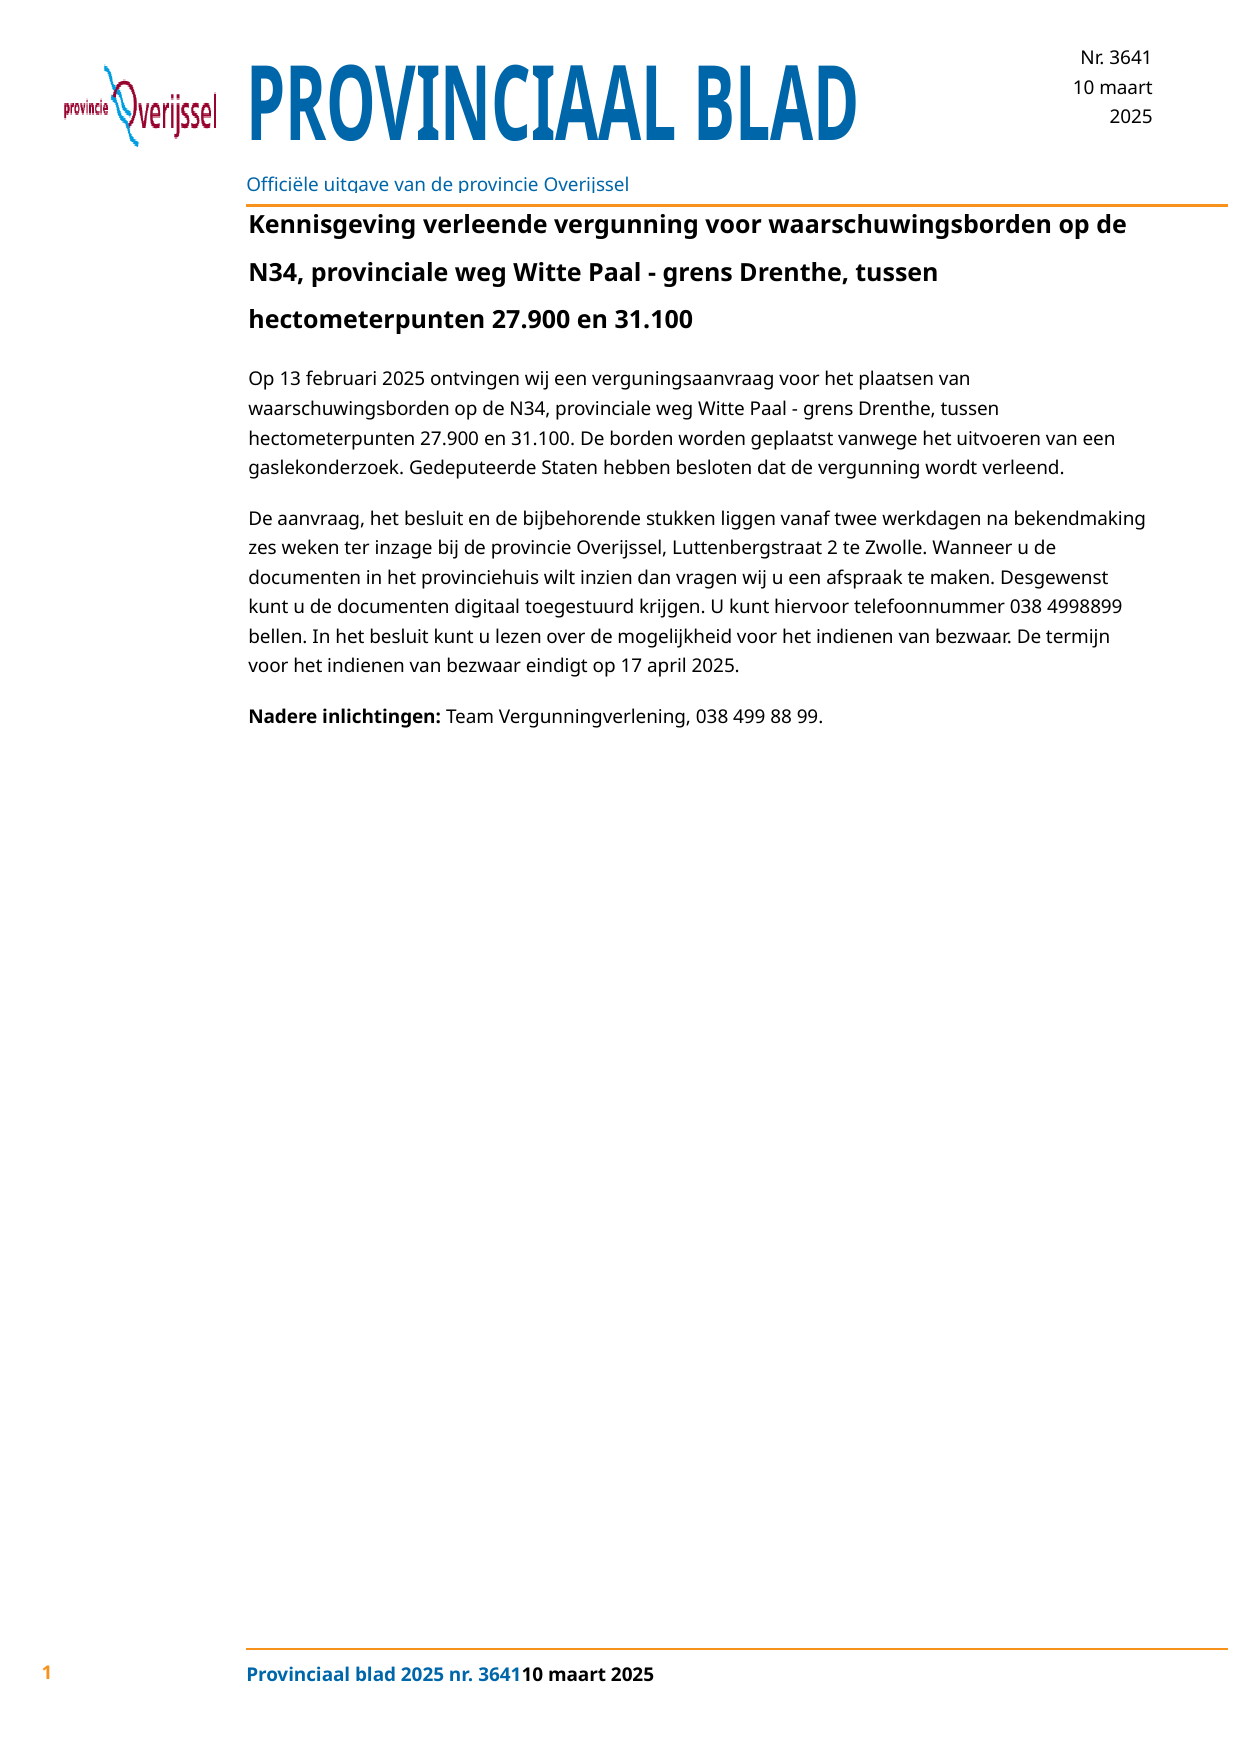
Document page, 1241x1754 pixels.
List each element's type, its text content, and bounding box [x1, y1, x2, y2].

text De aanvraag, het besluit en de bijbehorende stukken liggen vanaf twee werkdagen na bekendmaking zes weken ter inzage bij de provincie Overijssel, Luttenbergstraat 2 te Zwolle. Wanneer u de documenten in het provinciehuis wilt inzien dan vragen wij u een afspraak te maken. Desgewenst kunt u de documenten digitaal toegestuurd krijgen. U kunt hiervoor telefoonnummer 038 4998899 bellen. In het besluit kunt u lezen over de mogelijkheid voor het indienen van bezwaar. De termijn voor het indienen van bezwaar eindigt op 17 april 2025. [248, 505, 1152, 678]
text Kennisgeving verleende vergunning voor waarschuwingsborden op de N34, provinciale weg Witte Paal - grens Drenthe, tussen hectometerpunten 27.900 en 31.100 [248, 207, 1152, 336]
text Nadere inlichtingen: Team Vergunningverlening, 038 499 88 99. [248, 703, 1152, 729]
text Op 13 februari 2025 ontvingen wij een verguningsaanvraag voor het plaatsen van waarschuwingsborden op de N34, provinciale weg Witte Paal - grens Drenthe, tussen hectometerpunten 27.900 en 31.100. De borden worden geplaatst vanwege het uitvoeren van een gaslekonderzoek. Gedeputeerde Staten hebben besloten dat de vergunning wordt verleend. [248, 366, 1152, 480]
picture [41, 47, 231, 172]
